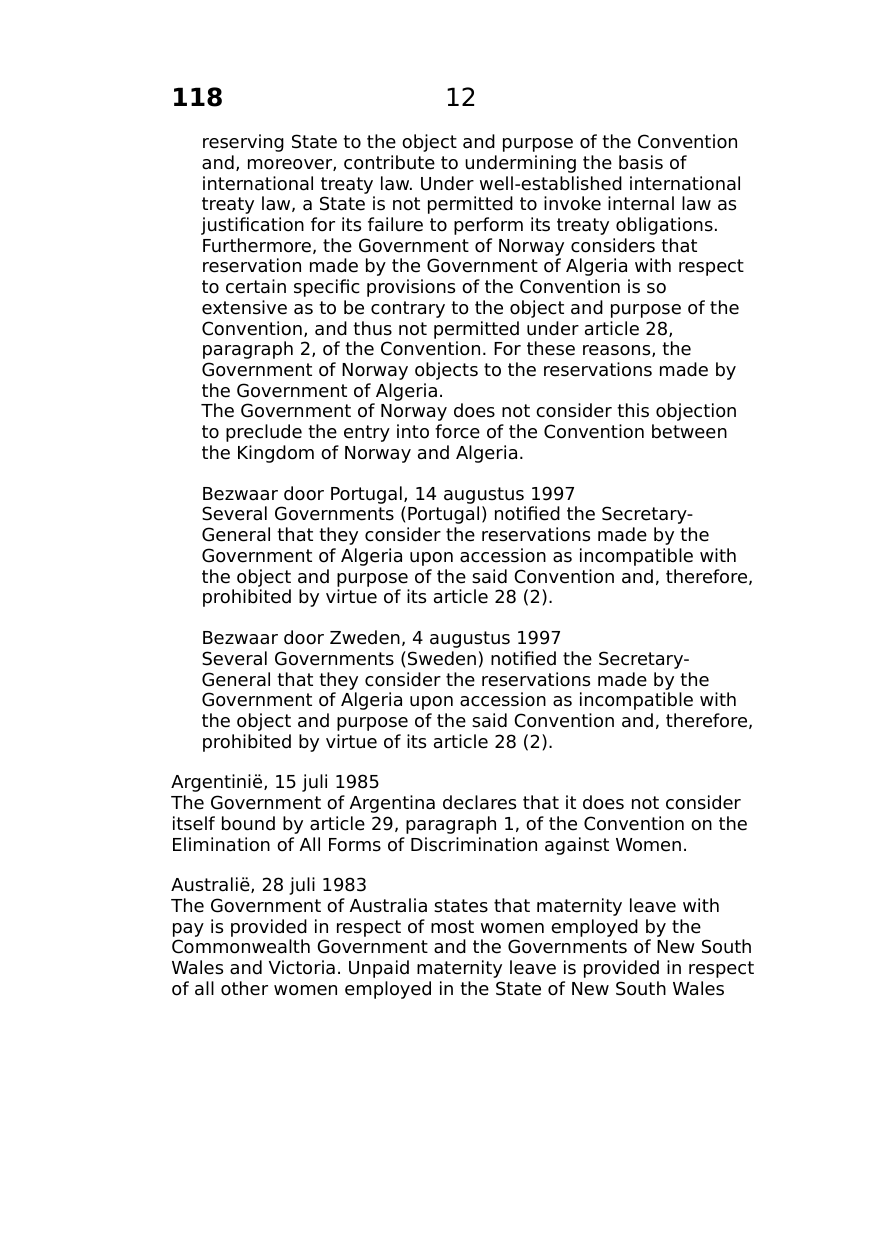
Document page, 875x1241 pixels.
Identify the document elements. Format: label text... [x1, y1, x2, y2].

text Bezwaar door Zweden, 4 augustus 1997 [201, 628, 756, 649]
text The Government of Australia states that maternity leave with pay is provided in respect of most women employed by the Commonwealth Government and the Governments of New South Wales and Victoria. Unpaid maternity leave is provided in respect of all other women employed in the State of New South Wales [171, 896, 756, 999]
text Australië, 28 juli 1983 [171, 875, 756, 896]
text Bezwaar door Portugal, 14 augustus 1997 [201, 483, 756, 504]
text Argentinië, 15 juli 1985 [171, 772, 756, 793]
text Several Governments (Portugal) notified the Secretary-General that they consider the reservations made by the Government of Algeria upon accession as incompatible with the object and purpose of the said Convention and, therefore, prohibited by virtue of its article 28 (2). [201, 504, 756, 608]
text Several Governments (Sweden) notified the Secretary-General that they consider the reservations made by the Government of Algeria upon accession as incompatible with the object and purpose of the said Convention and, therefore, prohibited by virtue of its article 28 (2). [201, 649, 756, 752]
text The Government of Argentina declares that it does not consider itself bound by article 29, paragraph 1, of the Convention on the Elimination of All Forms of Discrimination against Women. [171, 793, 756, 855]
text The Government of Norway does not consider this objection to preclude the entry into force of the Convention between the Kingdom of Norway and Algeria. [201, 401, 756, 463]
text reserving State to the object and purpose of the Convention and, moreover, contribute to undermining the basis of international treaty law. Under well-established international treaty law, a State is not permitted to invoke internal law as justification for its failure to perform its treaty obligations. Furthermore, the Government of Norway considers that reservation made by the Government of Algeria with respect to certain specific provisions of the Convention is so extensive as to be contrary to the object and purpose of the Convention, and thus not permitted under article 28, paragraph 2, of the Convention. For these reasons, the Government of Norway objects to the reservations made by the Government of Algeria. [201, 132, 756, 401]
